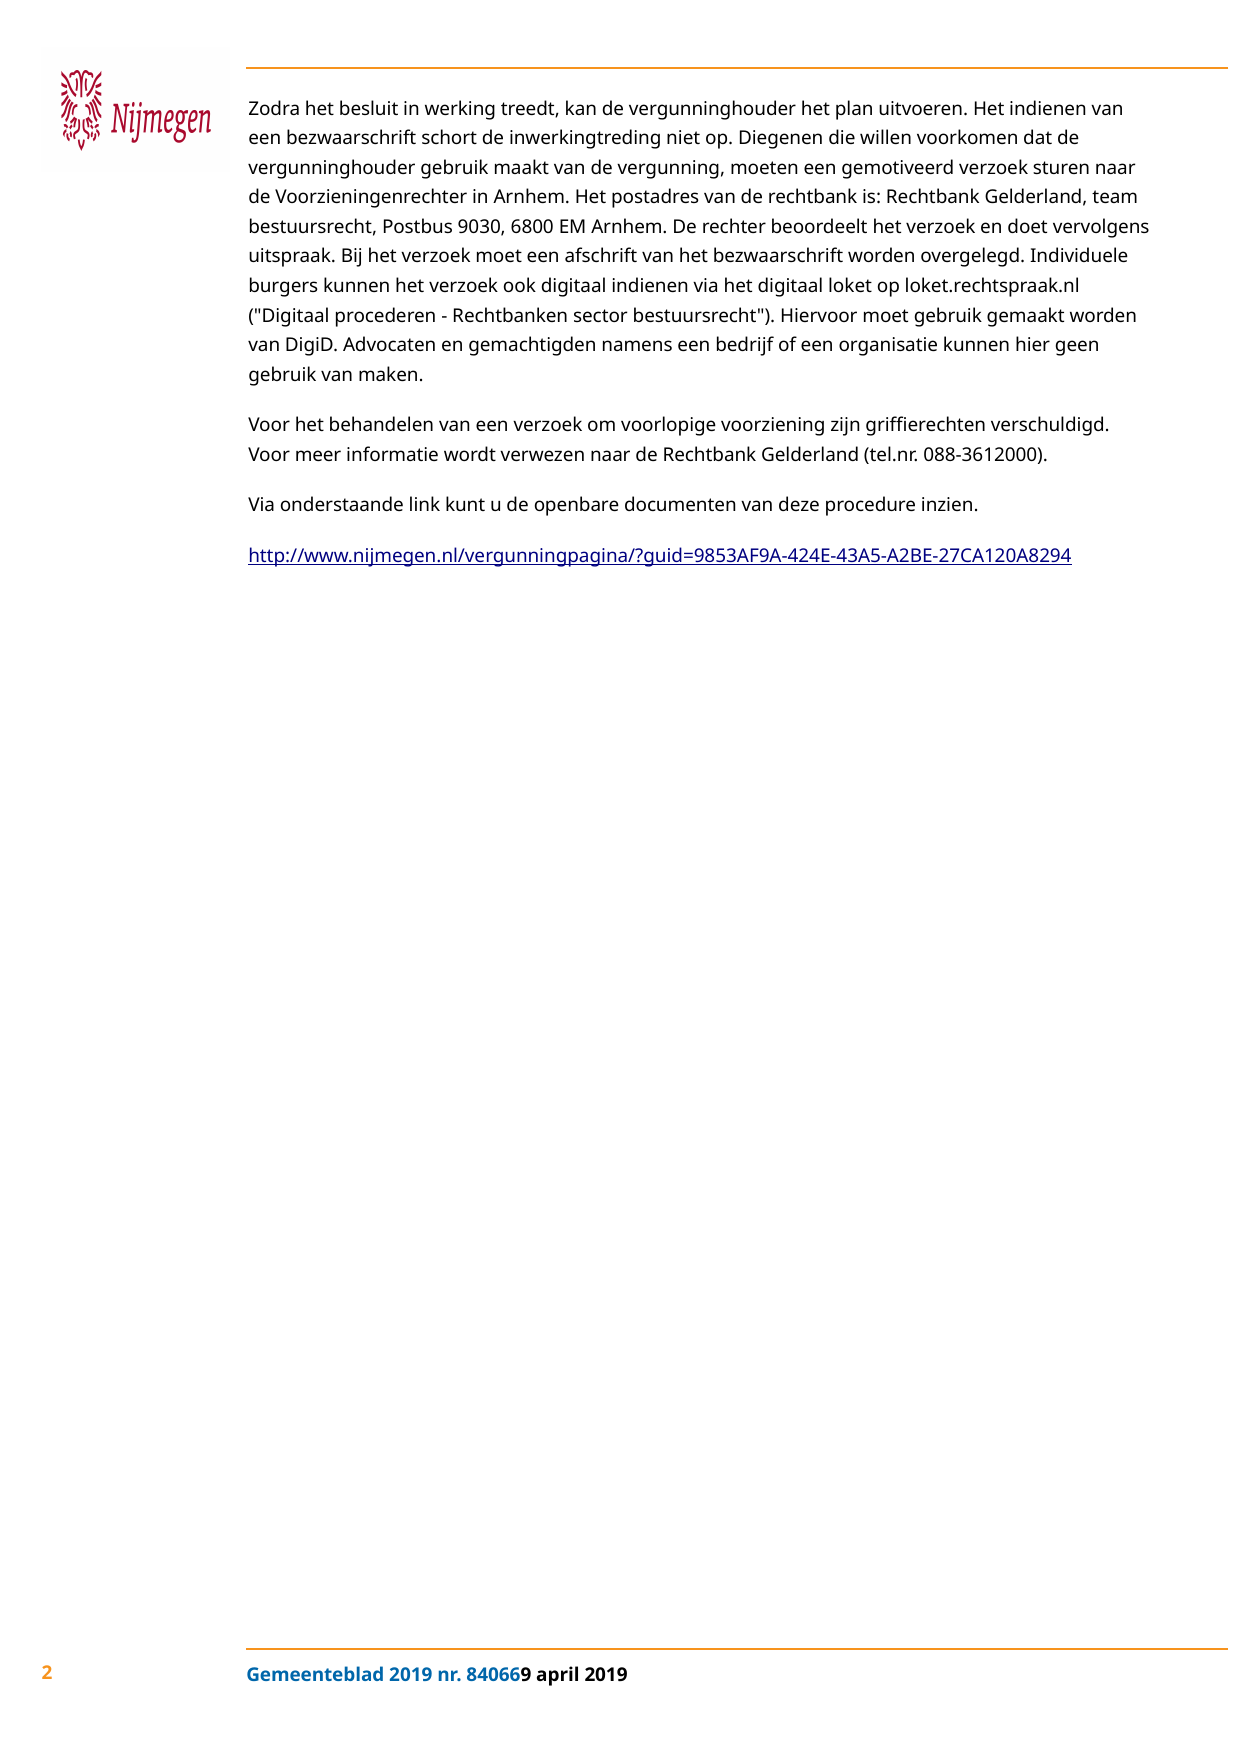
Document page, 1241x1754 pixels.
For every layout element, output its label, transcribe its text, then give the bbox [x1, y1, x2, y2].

text Zodra het besluit in werking treedt, kan de vergunninghouder het plan uitvoeren. Het indienen van een bezwaarschrift schort de inwerkingtreding niet op. Diegenen die willen voorkomen dat de vergunninghouder gebruik maakt van de vergunning, moeten een gemotiveerd verzoek sturen naar de Voorzieningenrechter in Arnhem. Het postadres van de rechtbank is: Rechtbank Gelderland, team bestuursrecht, Postbus 9030, 6800 EM Arnhem. De rechter beoordeelt het verzoek en doet vervolgens uitspraak. Bij het verzoek moet een afschrift van het bezwaarschrift worden overgelegd. Individuele burgers kunnen het verzoek ook digitaal indienen via het digitaal loket op loket.rechtspraak.nl ("Digitaal procederen - Rechtbanken sector bestuursrecht"). Hiervoor moet gebruik gemaakt worden van DigiD. Advocaten en gemachtigden namens een bedrijf of een organisatie kunnen hier geen gebruik van maken. [248, 95, 1152, 387]
text Voor het behandelen van een verzoek om voorlopige voorziening zijn griffierechten verschuldigd. Voor meer informatie wordt verwezen naar de Rechtbank Gelderland (tel.nr. 088-3612000). [248, 411, 1152, 467]
text Via onderstaande link kunt u de openbare documenten van deze procedure inzien. [248, 491, 1152, 517]
picture [41, 47, 231, 172]
text http://www.nijmegen.nl/vergunningpagina/?guid=9853AF9A-424E-43A5-A2BE-27CA120A8294 [248, 542, 1152, 568]
